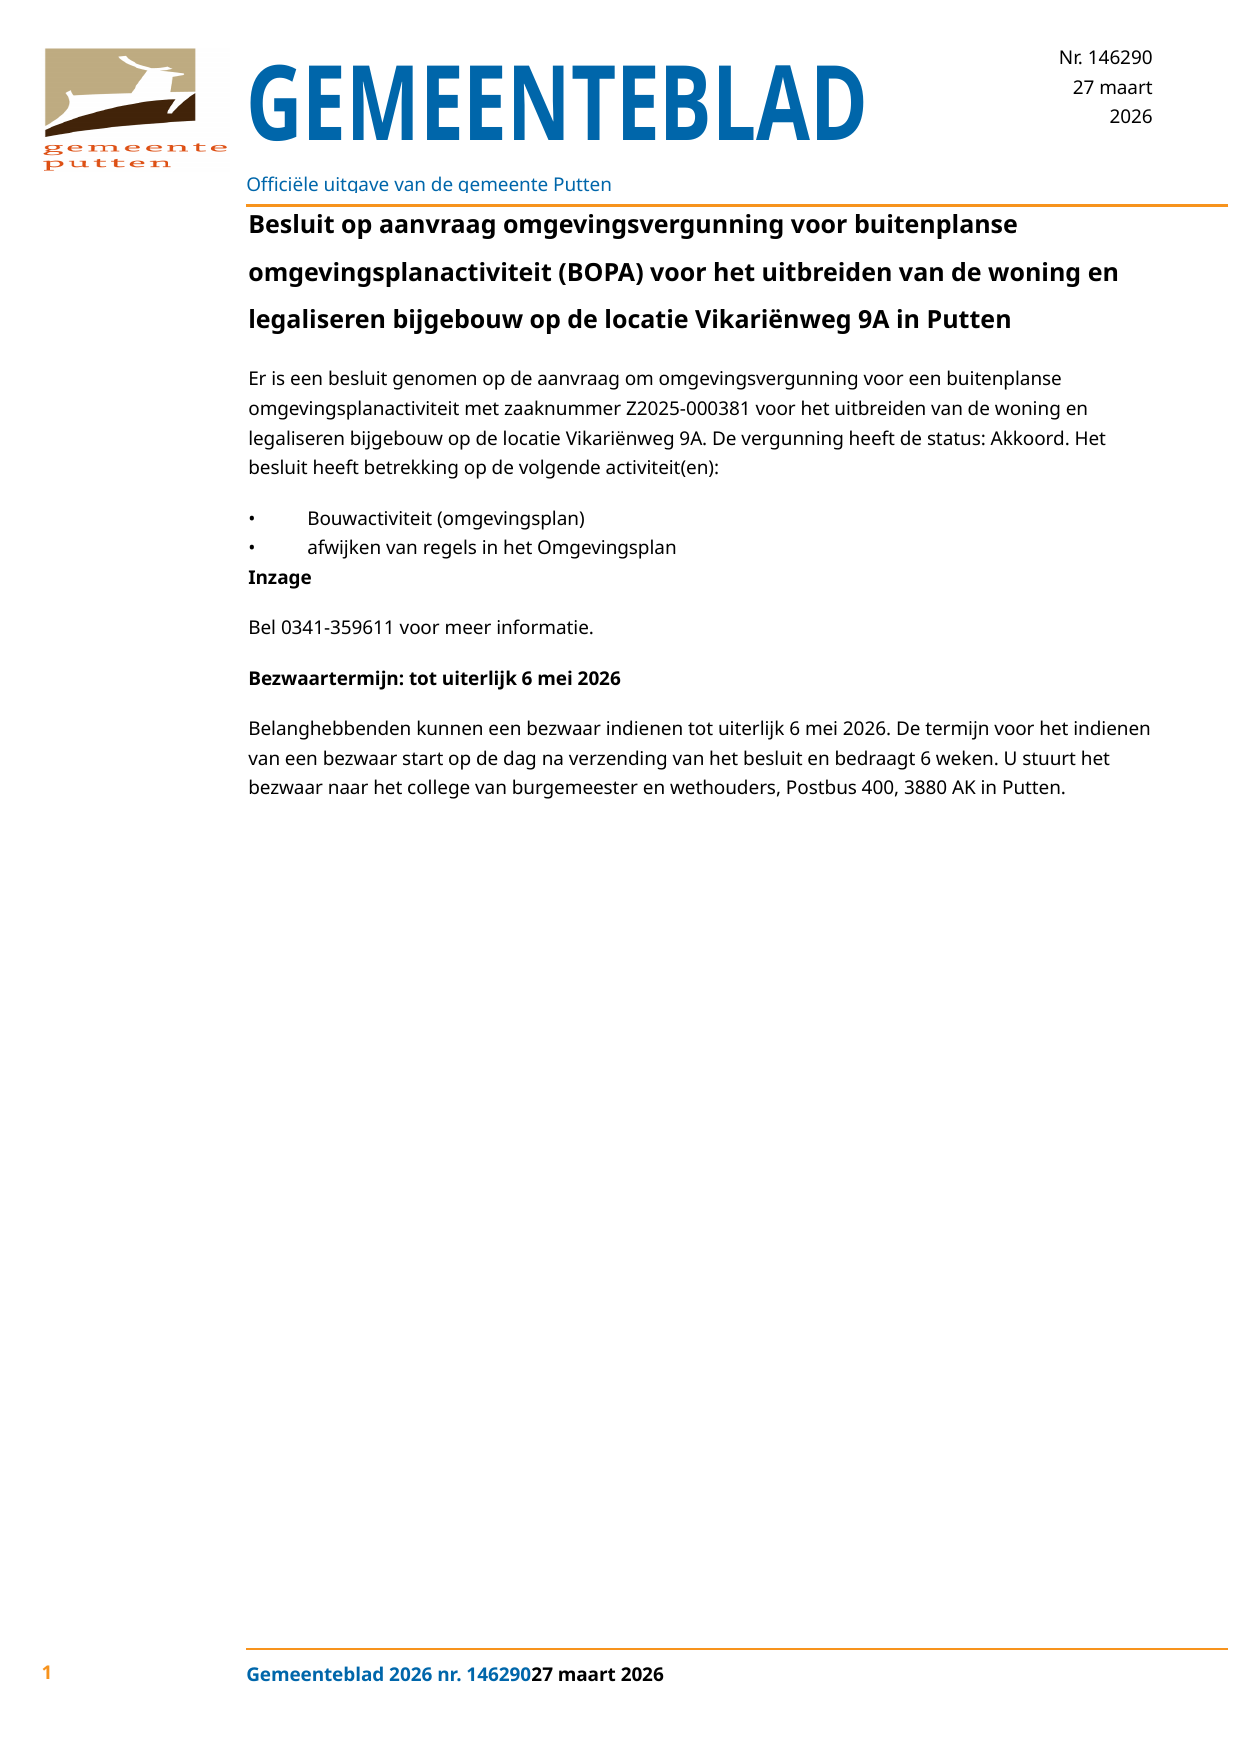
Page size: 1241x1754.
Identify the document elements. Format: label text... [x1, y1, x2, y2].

text Bel 0341-359611 voor meer informatie. [248, 614, 1152, 640]
picture [41, 47, 231, 172]
text Besluit op aanvraag omgevingsvergunning voor buitenplanse omgevingsplanactiviteit (BOPA) voor het uitbreiden van de woning en legaliseren bijgebouw op de locatie Vikariënweg 9A in Putten [248, 207, 1152, 336]
text Er is een besluit genomen op de aanvraag om omgevingsvergunning voor een buitenplanse omgevingsplanactiviteit met zaaknummer Z2025-000381 voor het uitbreiden van de woning en legaliseren bijgebouw op de locatie Vikariënweg 9A. De vergunning heeft de status: Akkoord. Het besluit heeft betrekking op de volgende activiteit(en): [248, 366, 1152, 480]
text Inzage [248, 564, 1152, 589]
text Belanghebbenden kunnen een bezwaar indienen tot uiterlijk 6 mei 2026. De termijn voor het indienen van een bezwaar start op de dag na verzending van het besluit en bedraagt 6 weken. U stuurt het bezwaar naar het college van burgemeester en wethouders, Postbus 400, 3880 AK in Putten. [248, 715, 1152, 800]
list Bouwactiviteit (omgevingsplan) [248, 505, 1152, 530]
list afwijken van regels in het Omgevingsplan [248, 534, 1152, 560]
text Bezwaartermijn: tot uiterlijk 6 mei 2026 [248, 665, 1152, 690]
